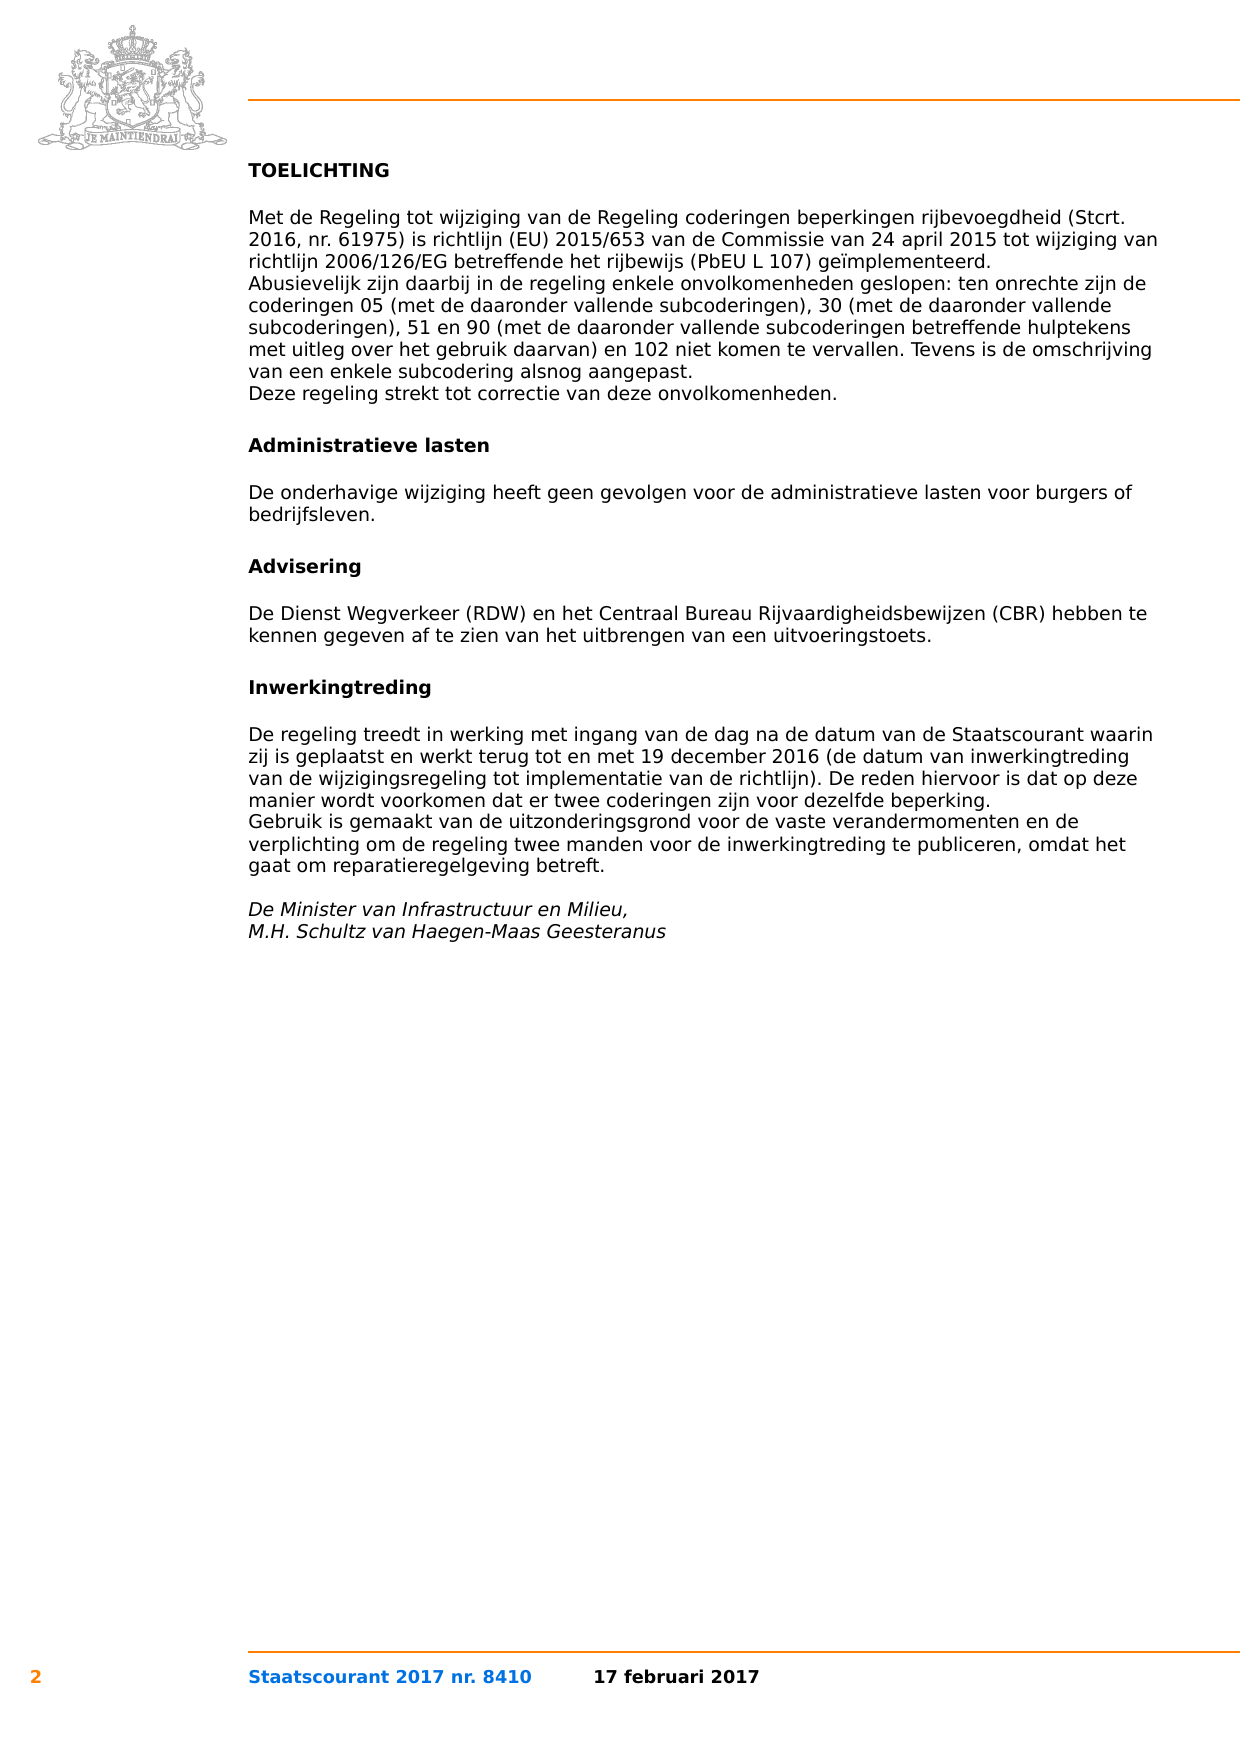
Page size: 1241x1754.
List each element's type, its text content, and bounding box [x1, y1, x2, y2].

text Deze regeling strekt tot correctie van deze onvolkomenheden. [248, 383, 1163, 405]
text De onderhavige wijziging heeft geen gevolgen voor de administratieve lasten voor burgers of bedrijfsleven. [248, 482, 1163, 526]
text Abusievelijk zijn daarbij in de regeling enkele onvolkomenheden geslopen: ten onrechte zijn de coderingen 05 (met de daaronder vallende subcoderingen), 30 (met de daaronder vallende subcoderingen), 51 en 90 (met de daaronder vallende subcoderingen betreffende hulptekens met uitleg over het gebruik daarvan) en 102 niet komen te vervallen. Tevens is de omschrijving van een enkele subcodering alsnog aangepast. [248, 273, 1163, 383]
subtitle Inwerkingtreding [248, 677, 1163, 698]
text De Dienst Wegverkeer (RDW) en het Centraal Bureau Rijvaardigheidsbewijzen (CBR) hebben te kennen gegeven af te zien van het uitbrengen van een uitvoeringstoets. [248, 603, 1163, 647]
text Met de Regeling tot wijziging van de Regeling coderingen beperkingen rijbevoegdheid (Stcrt. 2016, nr. 61975) is richtlijn (EU) 2015/653 van de Commissie van 24 april 2015 tot wijziging van richtlijn 2006/126/EG betreffende het rijbewijs (PbEU L 107) geïmplementeerd. [248, 207, 1163, 273]
picture [38, 25, 227, 150]
subtitle Administratieve lasten [248, 435, 1163, 457]
subtitle Advisering [248, 556, 1163, 578]
subtitle TOELICHTING [248, 160, 1163, 182]
text De Minister van Infrastructuur en Milieu, M.H. Schultz van Haegen-Maas Geesteranus [248, 899, 1163, 943]
text De regeling treedt in werking met ingang van de dag na de datum van de Staatscourant waarin zij is geplaatst en werkt terug tot en met 19 december 2016 (de datum van inwerkingtreding van de wijzigingsregeling tot implementatie van de richtlijn). De reden hiervoor is dat op deze manier wordt voorkomen dat er twee coderingen zijn voor dezelfde beperking. [248, 723, 1163, 811]
text Gebruik is gemaakt van de uitzonderingsgrond voor de vaste verandermomenten en de verplichting om de regeling twee manden voor de inwerkingtreding te publiceren, omdat het gaat om reparatieregelgeving betreft. [248, 811, 1163, 877]
